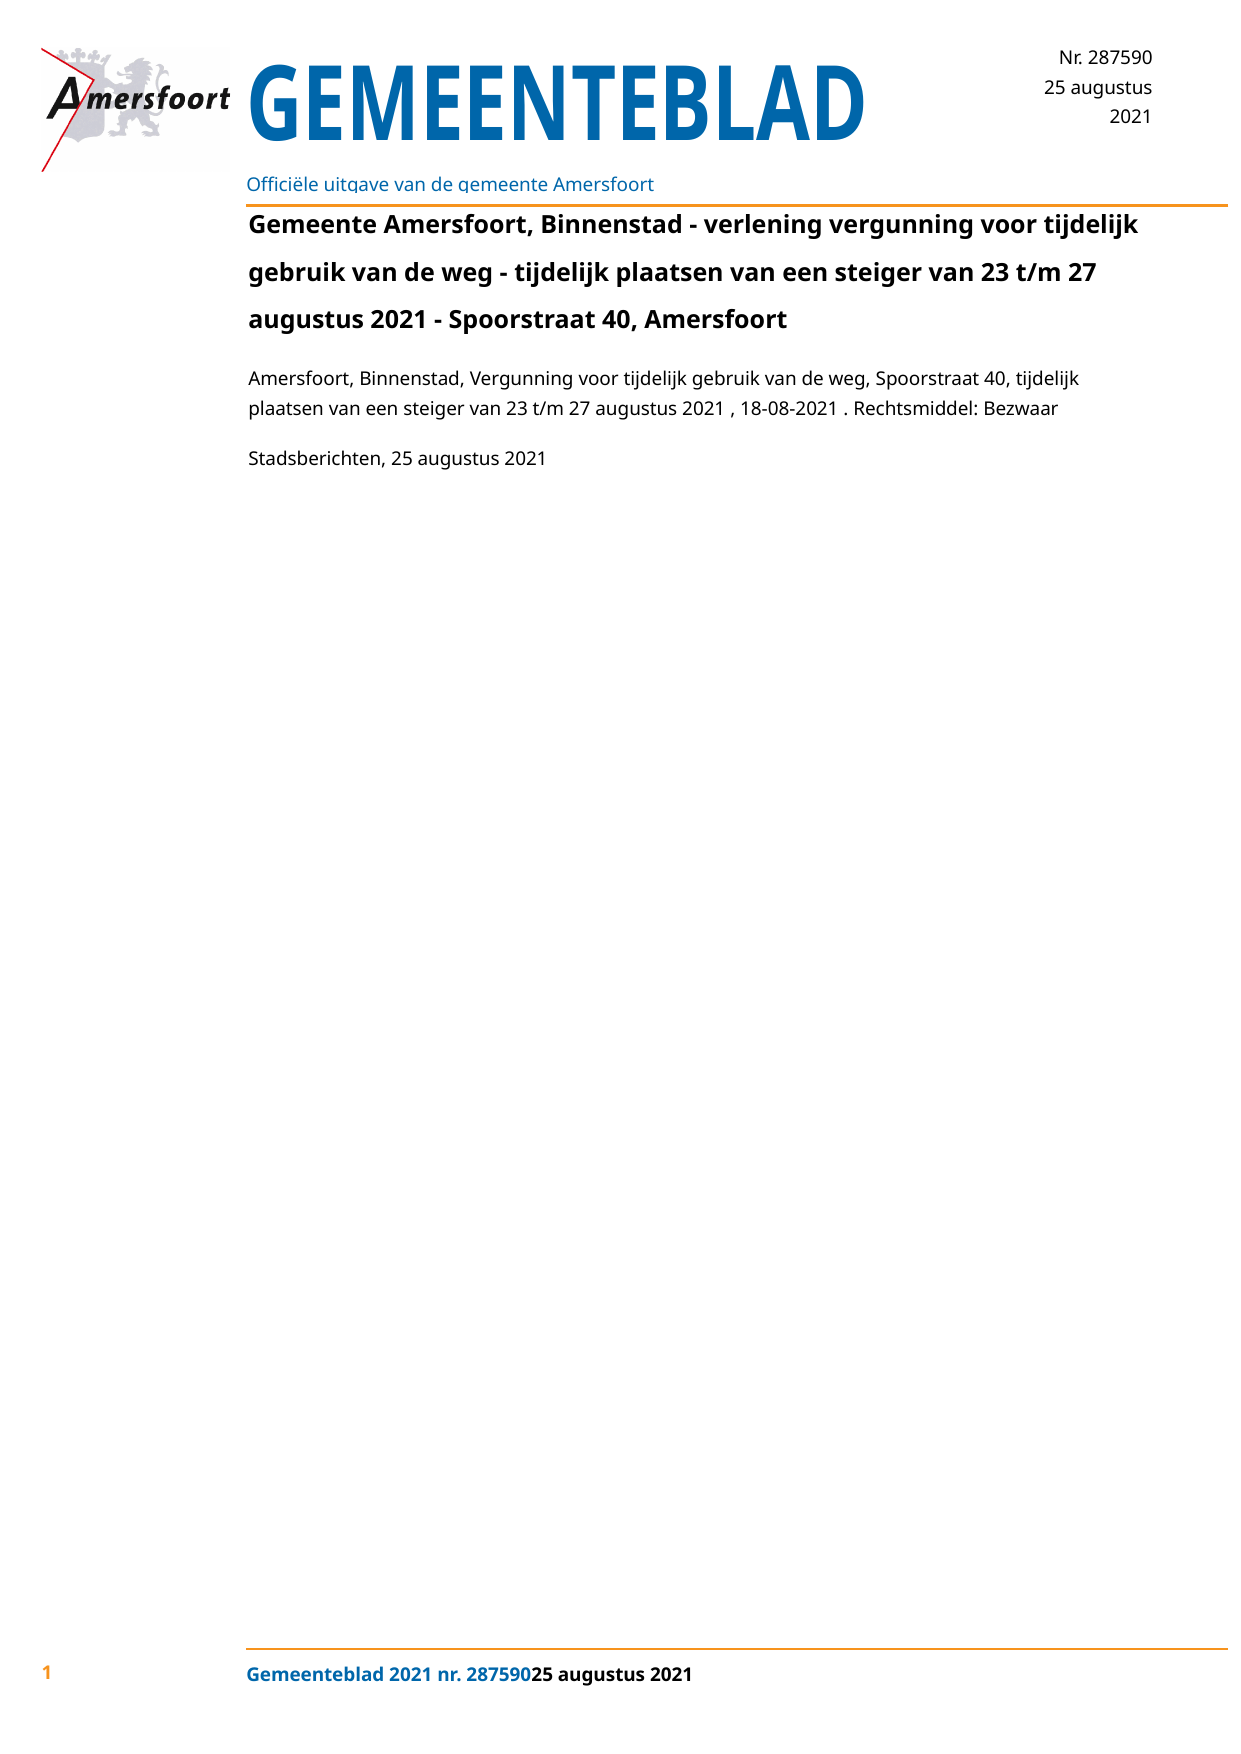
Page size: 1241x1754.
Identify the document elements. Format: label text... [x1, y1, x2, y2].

text Gemeente Amersfoort, Binnenstad - verlening vergunning voor tijdelijk gebruik van de weg - tijdelijk plaatsen van een steiger van 23 t/m 27 augustus 2021 - Spoorstraat 40, Amersfoort [248, 207, 1152, 336]
text Stadsberichten, 25 augustus 2021 [248, 446, 1152, 471]
text Amersfoort, Binnenstad, Vergunning voor tijdelijk gebruik van de weg, Spoorstraat 40, tijdelijk plaatsen van een steiger van 23 t/m 27 augustus 2021 , 18-08-2021 . Rechtsmiddel: Bezwaar [248, 366, 1152, 421]
picture [41, 47, 231, 172]
